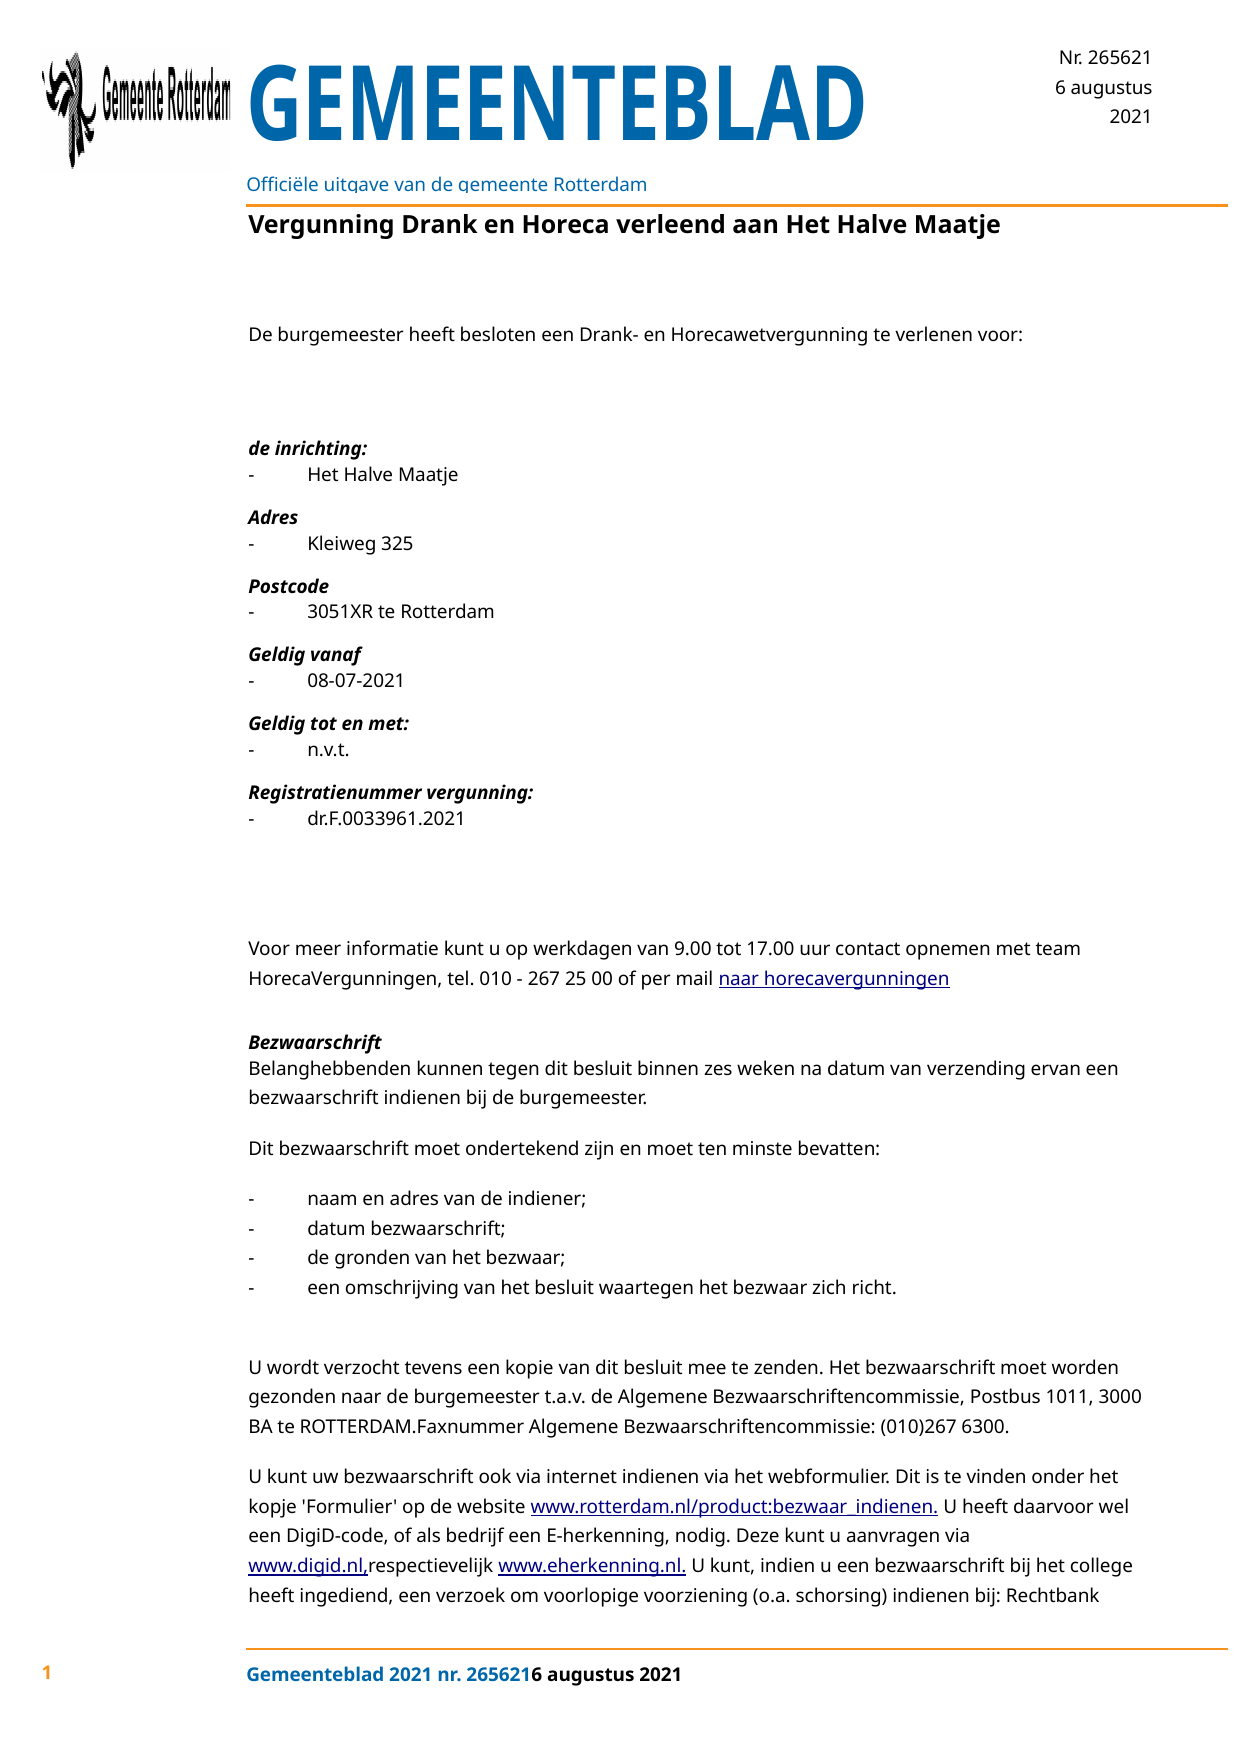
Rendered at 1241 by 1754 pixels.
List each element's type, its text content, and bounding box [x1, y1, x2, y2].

list Het Halve Maatje [248, 461, 1152, 487]
text Vergunning Drank en Horeca verleend aan Het Halve Maatje [248, 207, 1152, 241]
text Geldig tot en met: [248, 711, 1152, 736]
text U wordt verzocht tevens een kopie van dit besluit mee te zenden. Het bezwaarschrift moet worden gezonden naar de burgemeester t.a.v. de Algemene Bezwaarschriftencommissie, Postbus 1011, 3000 BA te ROTTERDAM.Faxnummer Algemene Bezwaarschriftencommissie: (010)267 6300. [248, 1354, 1152, 1439]
picture [41, 47, 231, 172]
list Kleiweg 325 [248, 530, 1152, 555]
text Registratienummer vergunning: [248, 779, 1152, 805]
list dr.F.0033961.2021 [248, 805, 1152, 831]
list 3051XR te Rotterdam [248, 598, 1152, 624]
text De burgemeester heeft besloten een Drank- en Horecawetvergunning te verlenen voor: [248, 321, 1152, 346]
list de gronden van het bezwaar; [248, 1244, 1152, 1270]
text Adres [248, 504, 1152, 530]
text Voor meer informatie kunt u op werkdagen van 9.00 tot 17.00 uur contact opnemen met team HorecaVergunningen, tel. 010 - 267 25 00 of per mail naar horecavergunningen [248, 936, 1152, 991]
text de inrichting: [248, 435, 1152, 461]
text Postcode [248, 573, 1152, 598]
text U kunt uw bezwaarschrift ook via internet indienen via het webformulier. Dit is te vinden onder het kopje 'Formulier' op de website www.rotterdam.nl/product:bezwaar_indienen. U heeft daarvoor wel een DigiD-code, of als bedrijf een E-herkenning, nodig. Deze kunt u aanvragen via www.digid.nl,respectievelijk www.eherkenning.nl. U kunt, indien u een bezwaarschrift bij het college heeft ingediend, een verzoek om voorlopige voorziening (o.a. schorsing) indienen bij: Rechtbank [248, 1463, 1152, 1608]
text Bezwaarschrift [248, 1029, 1152, 1055]
text Geldig vanaf [248, 642, 1152, 667]
list een omschrijving van het besluit waartegen het bezwaar zich richt. [248, 1274, 1152, 1300]
list n.v.t. [248, 736, 1152, 762]
text Dit bezwaarschrift moet ondertekend zijn en moet ten minste bevatten: [248, 1135, 1152, 1161]
list 08-07-2021 [248, 667, 1152, 693]
text Belanghebbenden kunnen tegen dit besluit binnen zes weken na datum van verzending ervan een bezwaarschrift indienen bij de burgemeester. [248, 1055, 1152, 1110]
list naam en adres van de indiener; [248, 1185, 1152, 1211]
list datum bezwaarschrift; [248, 1215, 1152, 1241]
